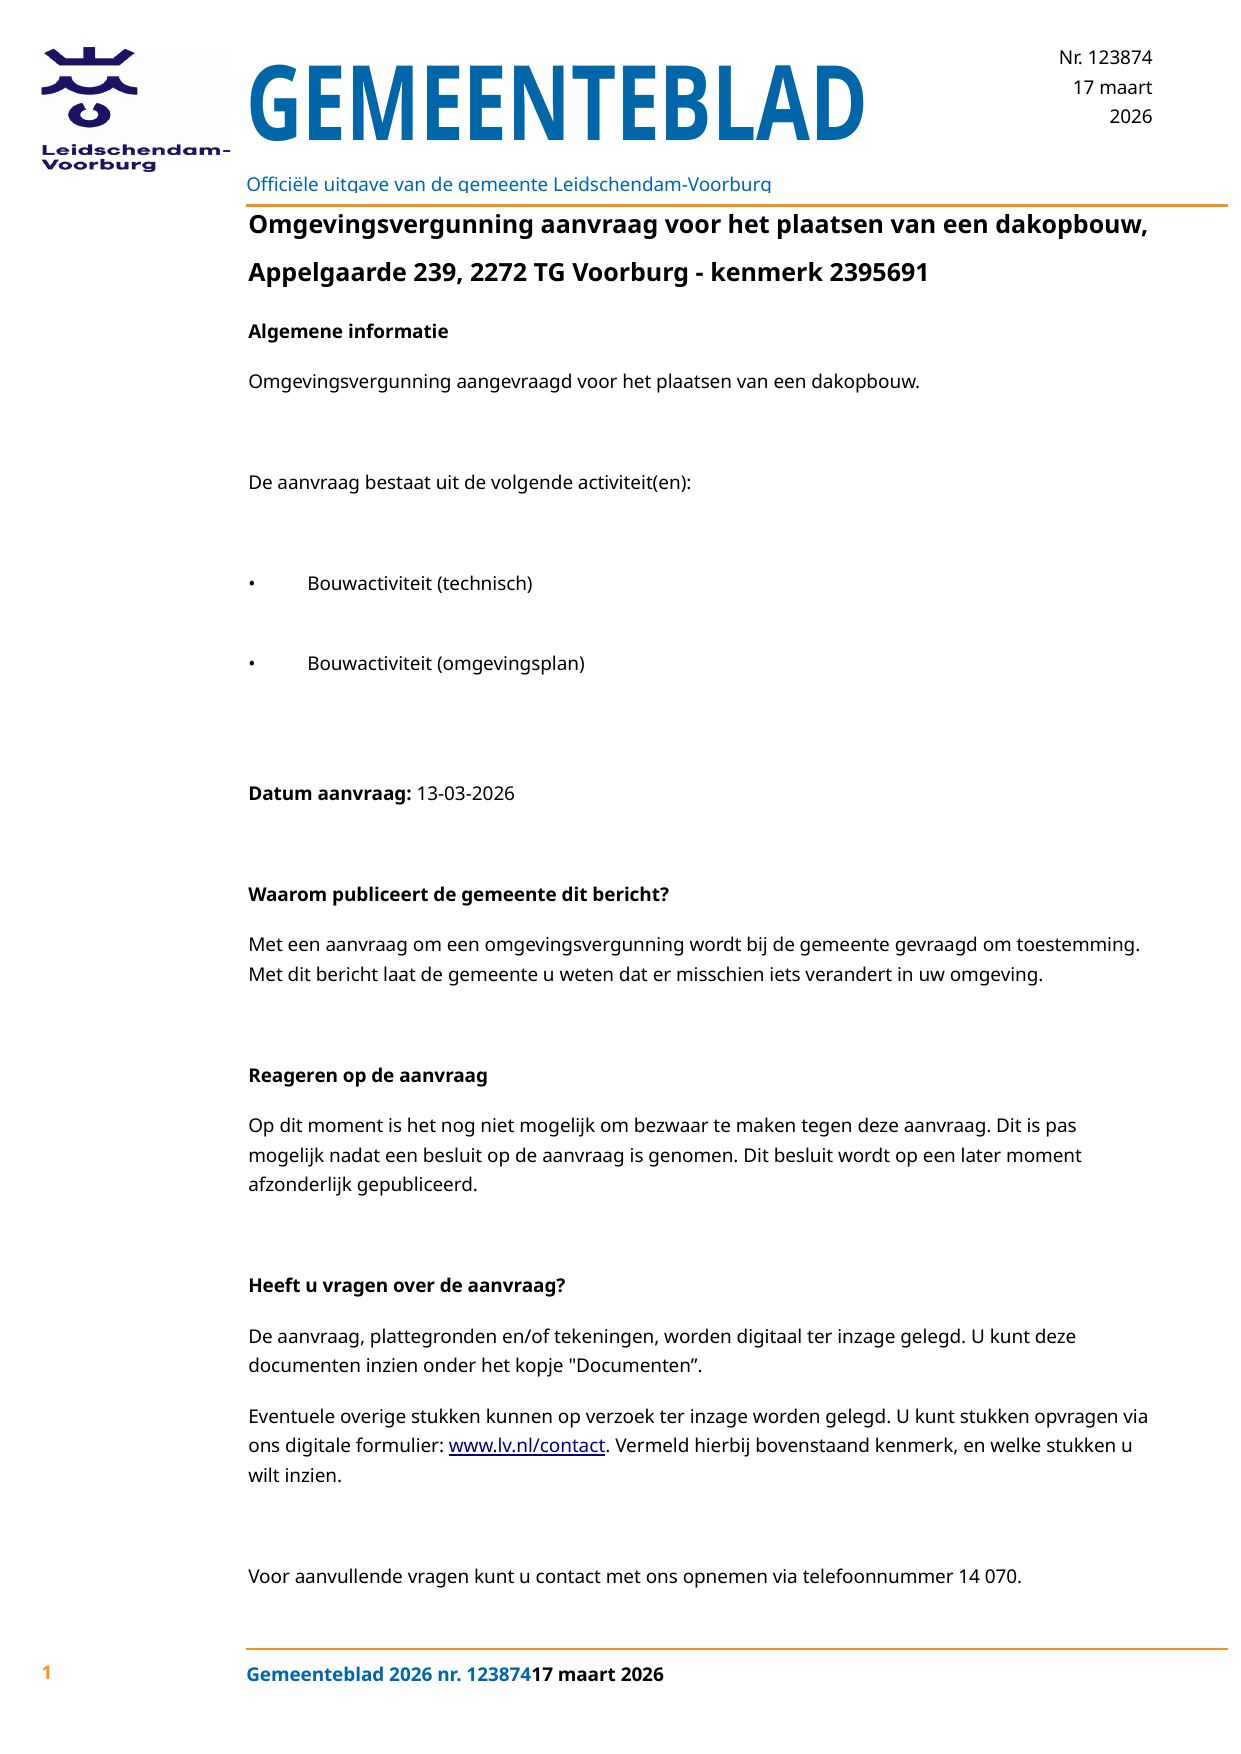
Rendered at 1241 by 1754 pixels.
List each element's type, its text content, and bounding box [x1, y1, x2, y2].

text Eventuele overige stukken kunnen op verzoek ter inzage worden gelegd. U kunt stukken opvragen via ons digitale formulier: www.lv.nl/contact. Vermeld hierbij bovenstaand kenmerk, en welke stukken u wilt inzien. [248, 1403, 1152, 1488]
text Heeft u vragen over de aanvraag? [248, 1272, 1152, 1298]
text Reageren op de aanvraag [248, 1062, 1152, 1088]
picture [41, 47, 231, 172]
text De aanvraag bestaat uit de volgende activiteit(en): [248, 469, 1152, 495]
text De aanvraag, plattegronden en/of tekeningen, worden digitaal ter inzage gelegd. U kunt deze documenten inzien onder het kopje "Documenten”. [248, 1323, 1152, 1378]
text Met een aanvraag om een omgevingsvergunning wordt bij de gemeente gevraagd om toestemming. Met dit bericht laat de gemeente u weten dat er misschien iets verandert in uw omgeving. [248, 932, 1152, 987]
text Datum aanvraag: 13-03-2026 [248, 780, 1152, 806]
text Omgevingsvergunning aanvraag voor het plaatsen van een dakopbouw, Appelgaarde 239, 2272 TG Voorburg - kenmerk 2395691 [248, 207, 1152, 288]
text Voor aanvullende vragen kunt u contact met ons opnemen via telefoonnummer 14 070. [248, 1563, 1152, 1589]
text Waarom publiceert de gemeente dit bericht? [248, 881, 1152, 907]
text Algemene informatie [248, 318, 1152, 344]
list Bouwactiviteit (omgevingsplan) [248, 650, 1152, 676]
list Bouwactiviteit (technisch) [248, 570, 1152, 596]
text Op dit moment is het nog niet mogelijk om bezwaar te maken tegen deze aanvraag. Dit is pas mogelijk nadat een besluit op de aanvraag is genomen. Dit besluit wordt op een later moment afzonderlijk gepubliceerd. [248, 1112, 1152, 1197]
text Omgevingsvergunning aangevraagd voor het plaatsen van een dakopbouw. [248, 368, 1152, 394]
